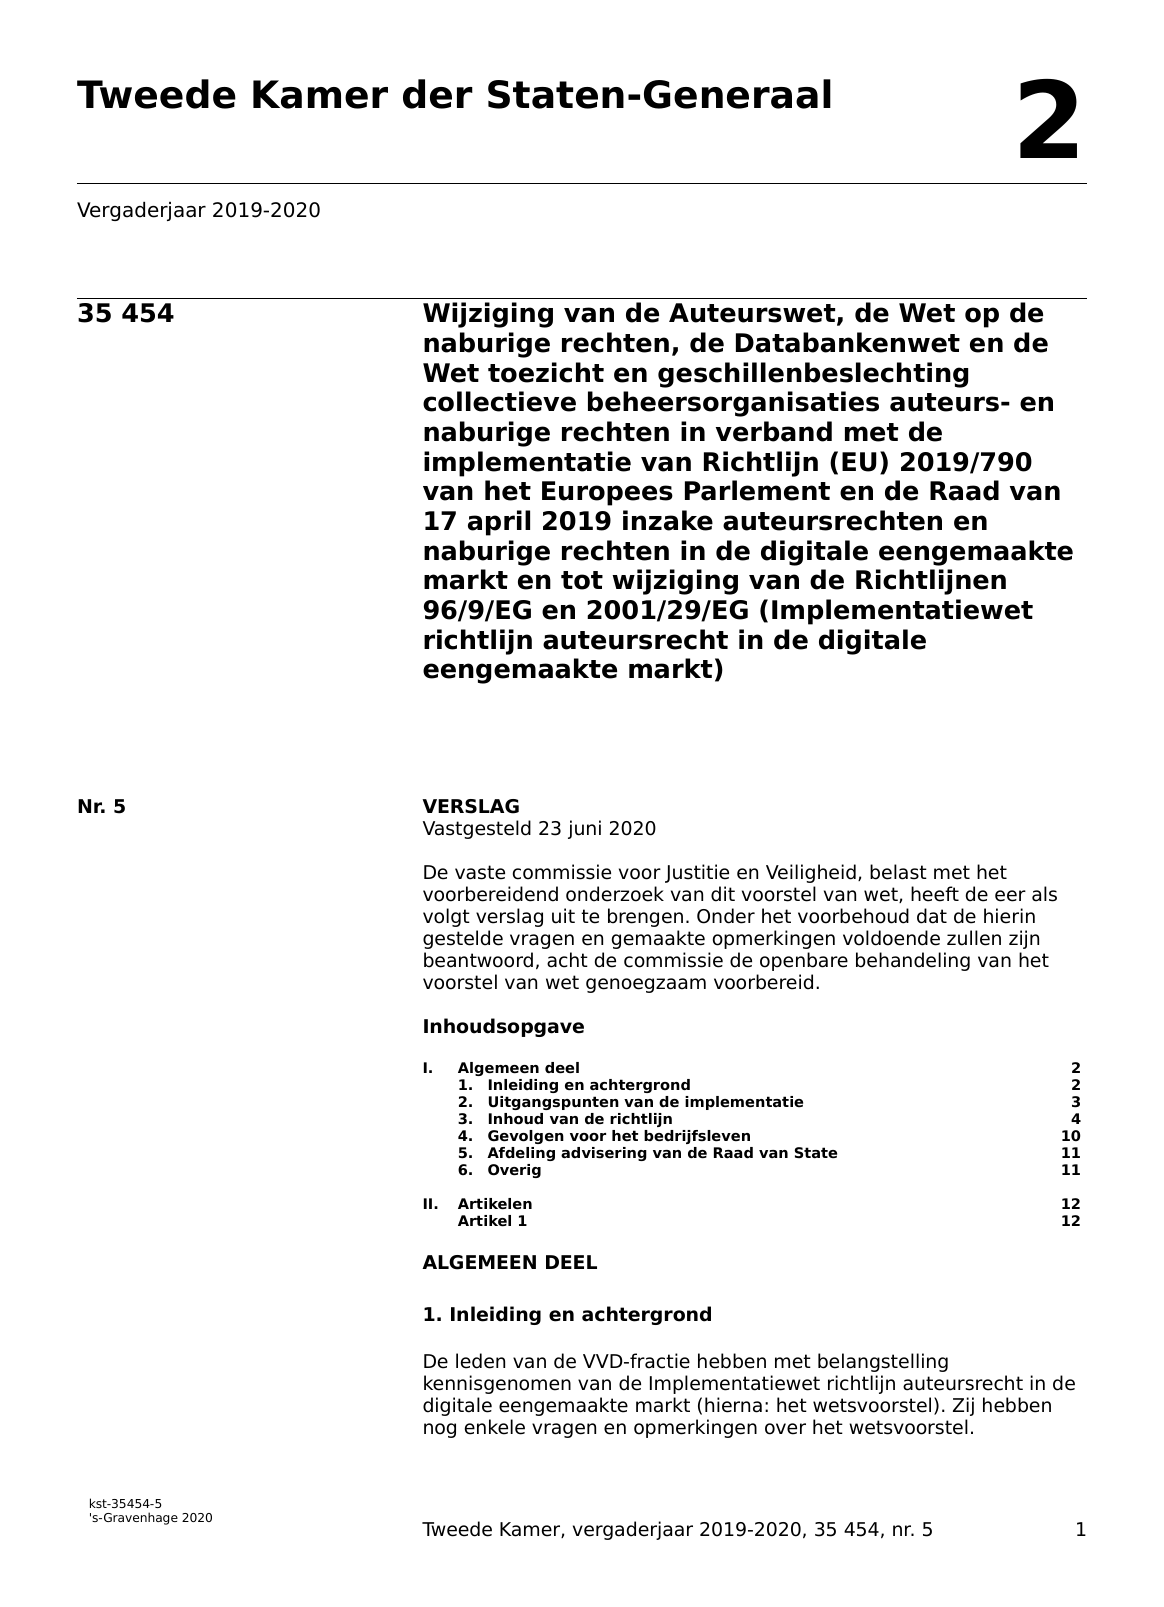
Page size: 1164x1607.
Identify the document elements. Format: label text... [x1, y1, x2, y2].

subtitle Nr. 5 VERSLAG [77, 796, 1087, 818]
table_cell 6. [452, 1162, 481, 1179]
table_cell [422, 1077, 452, 1094]
table_cell [1013, 1179, 1087, 1196]
table_cell 4. [452, 1128, 481, 1145]
table_cell 1. [452, 1077, 481, 1094]
table_cell 12 [1013, 1196, 1087, 1213]
table_cell Vergaderjaar 2019-2020 [77, 184, 1087, 298]
text 's-Gravenhage 2020 [88, 1511, 323, 1525]
table_cell [481, 1179, 1013, 1196]
table_cell Artikel 1 [452, 1213, 1013, 1230]
table_cell 2. [452, 1094, 481, 1111]
table_cell [422, 1162, 452, 1179]
table_cell 10 [1013, 1128, 1087, 1145]
table_cell [422, 1128, 452, 1145]
table_header 2 [886, 59, 1087, 183]
table_header Tweede Kamer der Staten-Generaal [77, 59, 886, 183]
table_cell [422, 1145, 452, 1162]
table_cell 3 [1013, 1094, 1087, 1111]
text De leden van de VVD-fractie hebben met belangstelling kennisgenomen van de Implementatiewet richtlijn auteursrecht in de digitale eengemaakte markt (hierna: het wetsvoorstel). Zij hebben nog enkele vragen en opmerkingen over het wetsvoorstel. [422, 1351, 1087, 1439]
table_cell Afdeling advisering van de Raad van State [481, 1145, 1013, 1162]
subtitle Inhoudsopgave [422, 1016, 1087, 1038]
table_header I. [422, 1060, 452, 1077]
subtitle ALGEMEEN DEEL [422, 1252, 1087, 1274]
table_cell 11 [1013, 1145, 1087, 1162]
table_cell Inhoud van de richtlijn [481, 1111, 1013, 1128]
table_cell Uitgangspunten van de implementatie [481, 1094, 1013, 1111]
table_cell [422, 1094, 452, 1111]
text De vaste commissie voor Justitie en Veiligheid, belast met het voorbereidend onderzoek van dit voorstel van wet, heeft de eer als volgt verslag uit te brengen. Onder het voorbehoud dat de hierin gestelde vragen en gemaakte opmerkingen voldoende zullen zijn beantwoord, acht de commissie de openbare behandeling van het voorstel van wet genoegzaam voorbereid. [422, 862, 1087, 994]
subtitle 35 454 Wijziging van de Auteurswet, de Wet op de naburige rechten, de Databankenwet en de Wet toezicht en geschillenbeslechting collectieve beheersorganisaties auteurs- en naburige rechten in verband met de implementatie van Richtlijn (EU) 2019/790 van het Europees Parlement en de Raad van 17 april 2019 inzake auteursrechten en naburige rechten in de digitale eengemaakte markt en tot wijziging van de Richtlijnen 96/9/EG en 2001/29/EG (Implementatiewet richtlijn auteursrecht in de digitale eengemaakte markt) [77, 299, 1087, 685]
table_cell [422, 1179, 452, 1196]
table_cell 2 [1013, 1077, 1087, 1094]
table_header 2 [1013, 1060, 1087, 1077]
table_cell [422, 1213, 452, 1230]
table_cell Overig [481, 1162, 1013, 1179]
table_cell II. [422, 1196, 452, 1213]
text kst-35454-5 [88, 1497, 323, 1511]
table_cell Artikelen [452, 1196, 1013, 1213]
table_cell 3. [452, 1111, 481, 1128]
table_cell Gevolgen voor het bedrijfsleven [481, 1128, 1013, 1145]
table_cell Inleiding en achtergrond [481, 1077, 1013, 1094]
table_cell 5. [452, 1145, 481, 1162]
table_header Algemeen deel [452, 1060, 1013, 1077]
table_cell [422, 1111, 452, 1128]
table_cell 11 [1013, 1162, 1087, 1179]
table_cell 4 [1013, 1111, 1087, 1128]
table_cell [452, 1179, 481, 1196]
table_cell 12 [1013, 1213, 1087, 1230]
text Vastgesteld 23 juni 2020 [422, 818, 1087, 840]
subtitle 1. Inleiding en achtergrond [422, 1304, 1087, 1326]
